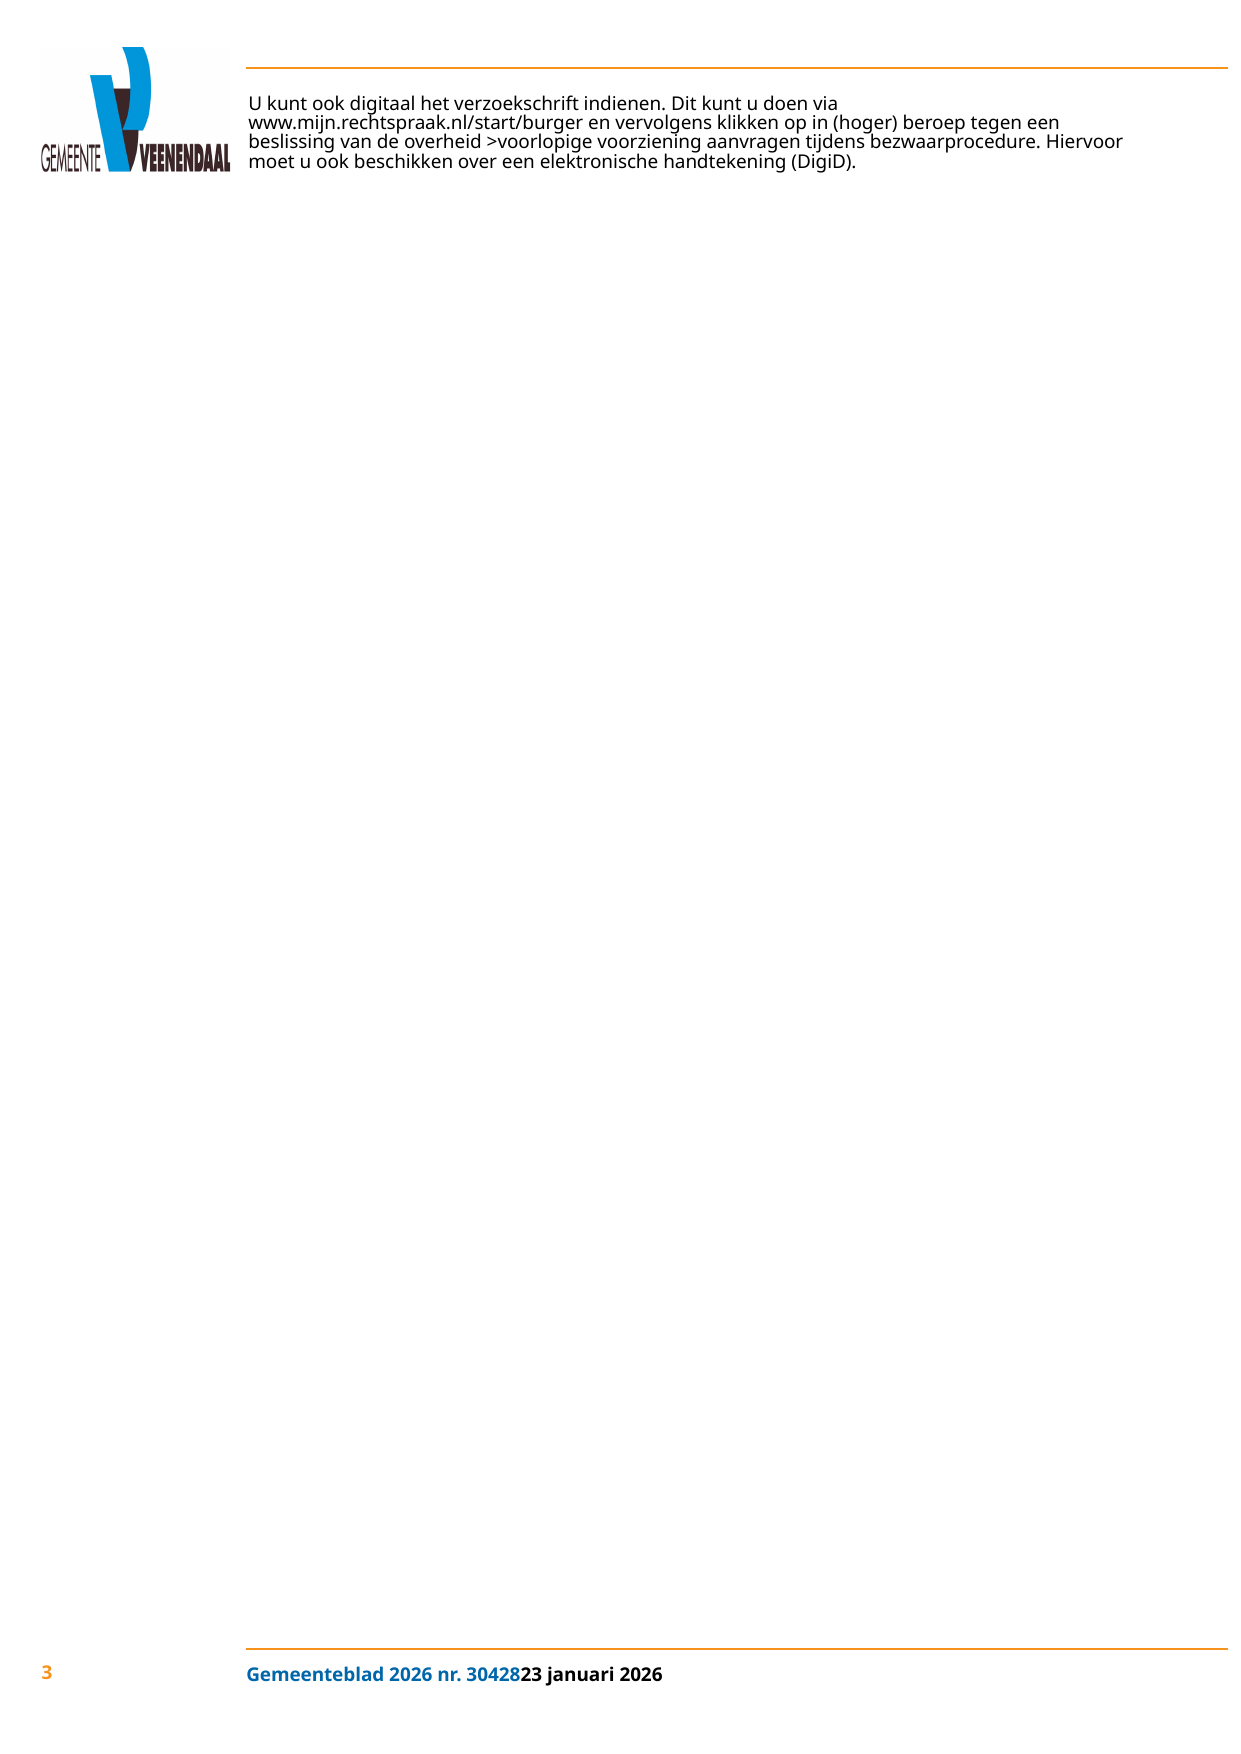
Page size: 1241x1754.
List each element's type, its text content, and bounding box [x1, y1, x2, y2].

picture [123, 47, 231, 172]
picture [41, 47, 130, 172]
text U kunt ook digitaal het verzoekschrift indienen. Dit kunt u doen via www.mijn.rechtspraak.nl/start/burger en vervolgens klikken op in (hoger) beroep tegen een beslissing van de overheid >voorlopige voorziening aanvragen tijdens bezwaarprocedure. Hiervoor moet u ook beschikken over een elektronische handtekening (DigiD). [248, 95, 1152, 172]
